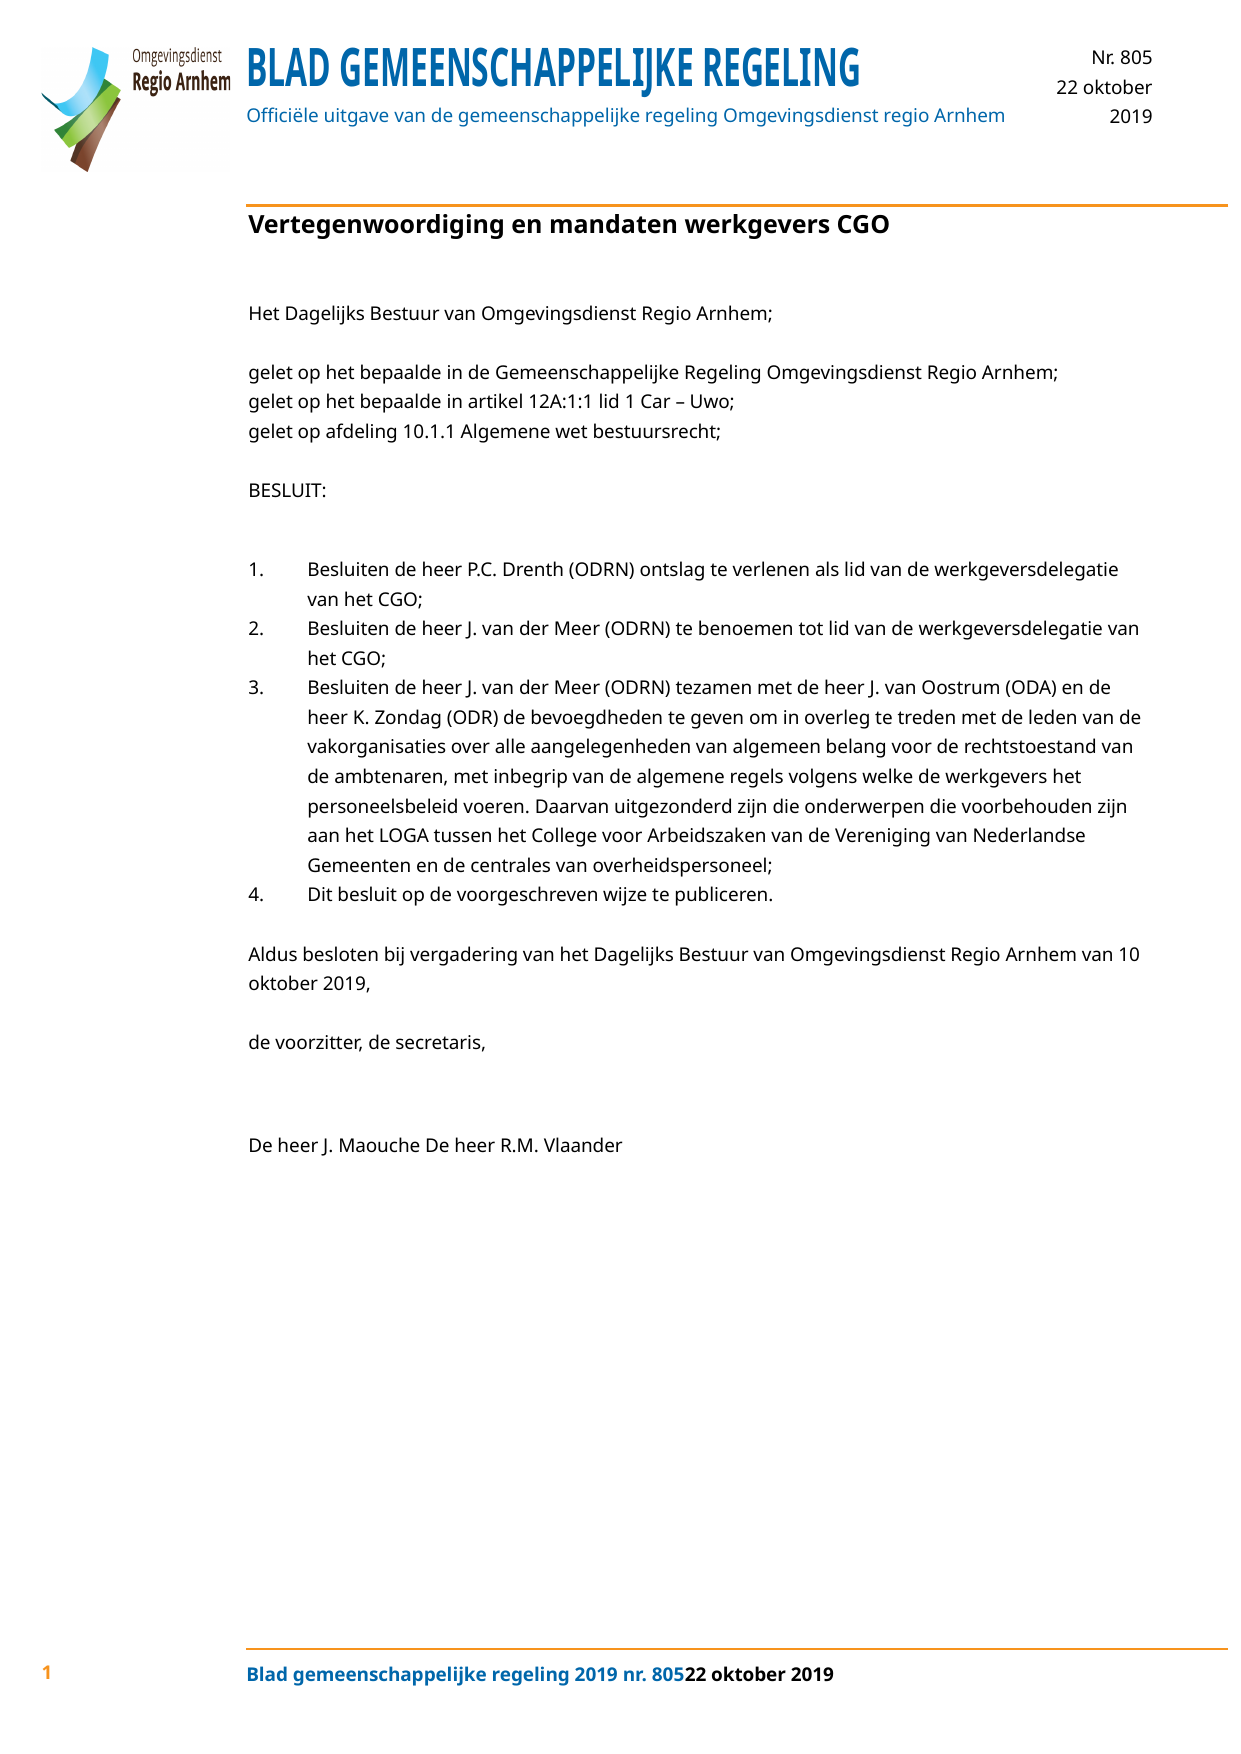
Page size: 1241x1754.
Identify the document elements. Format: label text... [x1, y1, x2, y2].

list Besluiten de heer J. van der Meer (ODRN) tezamen met de heer J. van Oostrum (ODA) en de heer K. Zondag (ODR) de bevoegdheden te geven om in overleg te treden met de leden van de vakorganisaties over alle aangelegenheden van algemeen belang voor de rechtstoestand van de ambtenaren, met inbegrip van de algemene regels volgens welke de werkgevers het personeelsbeleid voeren. Daarvan uitgezonderd zijn die onderwerpen die voorbehouden zijn aan het LOGA tussen het College voor Arbeidszaken van de Vereniging van Nederlandse Gemeenten en de centrales van overheidspersoneel; [248, 674, 1152, 878]
text de voorzitter, de secretaris, [248, 1029, 1152, 1055]
text gelet op het bepaalde in de Gemeenschappelijke Regeling Omgevingsdienst Regio Arnhem; [248, 359, 1152, 385]
list Dit besluit op de voorgeschreven wijze te publiceren. [248, 882, 1152, 907]
text gelet op afdeling 10.1.1 Algemene wet bestuursrecht; [248, 418, 1152, 444]
text BESLUIT: [248, 477, 1152, 503]
text De heer J. Maouche De heer R.M. Vlaander [248, 1132, 1152, 1158]
text gelet op het bepaalde in artikel 12A:1:1 lid 1 Car – Uwo; [248, 389, 1152, 414]
list Besluiten de heer J. van der Meer (ODRN) te benoemen tot lid van de werkgeversdelegatie van het CGO; [248, 615, 1152, 671]
text Vertegenwoordiging en mandaten werkgevers CGO [248, 207, 1152, 241]
picture [41, 47, 231, 172]
list Besluiten de heer P.C. Drenth (ODRN) ontslag te verlenen als lid van de werkgeversdelegatie van het CGO; [248, 556, 1152, 612]
text Aldus besloten bij vergadering van het Dagelijks Bestuur van Omgevingsdienst Regio Arnhem van 10 oktober 2019, [248, 941, 1152, 996]
text Het Dagelijks Bestuur van Omgevingsdienst Regio Arnhem; [248, 300, 1152, 326]
